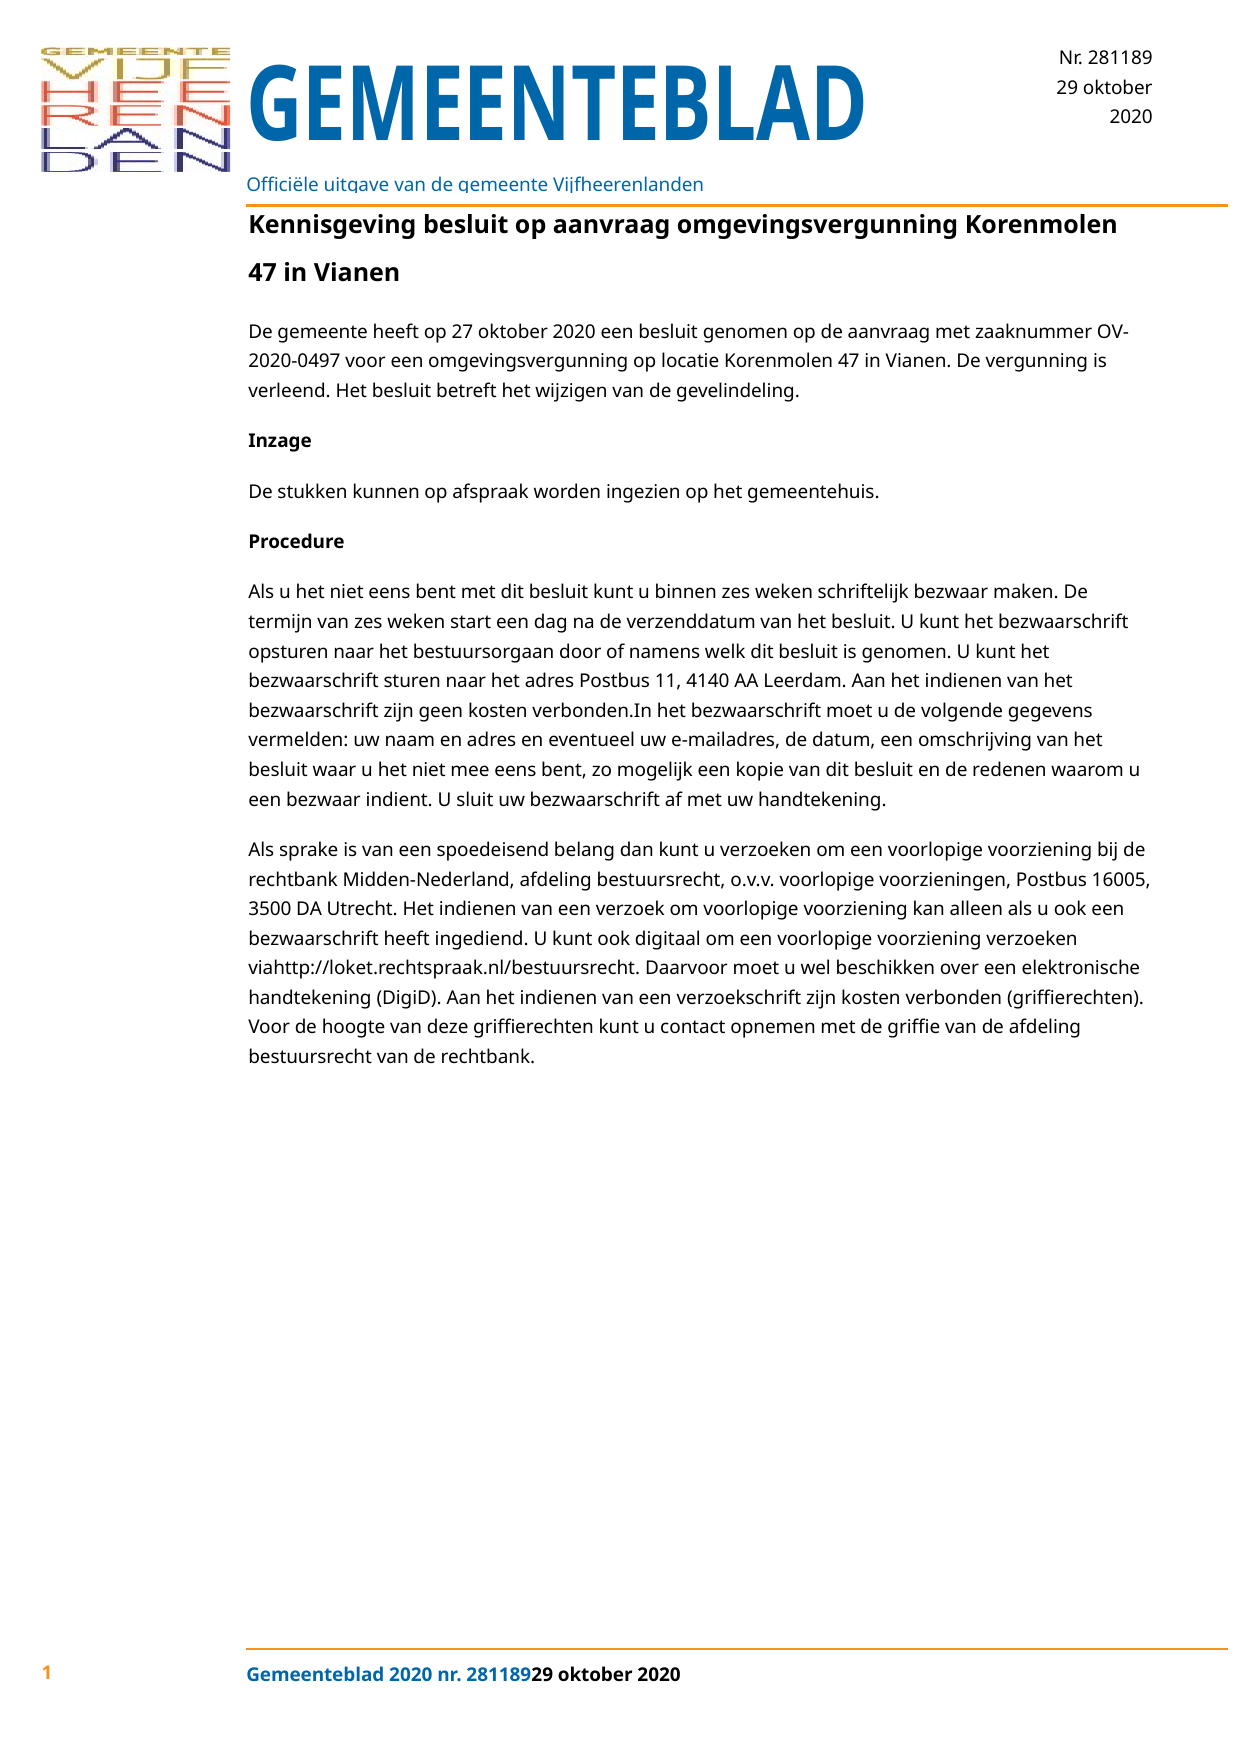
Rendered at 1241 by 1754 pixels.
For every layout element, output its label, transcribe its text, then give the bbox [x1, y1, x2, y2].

text Inzage [248, 427, 1152, 453]
text De gemeente heeft op 27 oktober 2020 een besluit genomen op de aanvraag met zaaknummer OV-2020-0497 voor een omgevingsvergunning op locatie Korenmolen 47 in Vianen. De vergunning is verleend. Het besluit betreft het wijzigen van de gevelindeling. [248, 318, 1152, 403]
text Als u het niet eens bent met dit besluit kunt u binnen zes weken schriftelijk bezwaar maken. De termijn van zes weken start een dag na de verzenddatum van het besluit. U kunt het bezwaarschrift opsturen naar het bestuursorgaan door of namens welk dit besluit is genomen. U kunt het bezwaarschrift sturen naar het adres Postbus 11, 4140 AA Leerdam. Aan het indienen van het bezwaarschrift zijn geen kosten verbonden.In het bezwaarschrift moet u de volgende gegevens vermelden: uw naam en adres en eventueel uw e-mailadres, de datum, een omschrijving van het besluit waar u het niet mee eens bent, zo mogelijk een kopie van dit besluit en de redenen waarom u een bezwaar indient. U sluit uw bezwaarschrift af met uw handtekening. [248, 579, 1152, 812]
text Kennisgeving besluit op aanvraag omgevingsvergunning Korenmolen 47 in Vianen [248, 207, 1152, 288]
picture [41, 47, 231, 172]
text Als sprake is van een spoedeisend belang dan kunt u verzoeken om een voorlopige voorziening bij de rechtbank Midden-Nederland, afdeling bestuursrecht, o.v.v. voorlopige voorzieningen, Postbus 16005, 3500 DA Utrecht. Het indienen van een verzoek om voorlopige voorziening kan alleen als u ook een bezwaarschrift heeft ingediend. U kunt ook digitaal om een voorlopige voorziening verzoeken viahttp://loket.rechtspraak.nl/bestuursrecht. Daarvoor moet u wel beschikken over een elektronische handtekening (DigiD). Aan het indienen van een verzoekschrift zijn kosten verbonden (griffierechten). Voor de hoogte van deze griffierechten kunt u contact opnemen met de griffie van de afdeling bestuursrecht van de rechtbank. [248, 836, 1152, 1069]
text Procedure [248, 528, 1152, 554]
text De stukken kunnen op afspraak worden ingezien op het gemeentehuis. [248, 478, 1152, 504]
